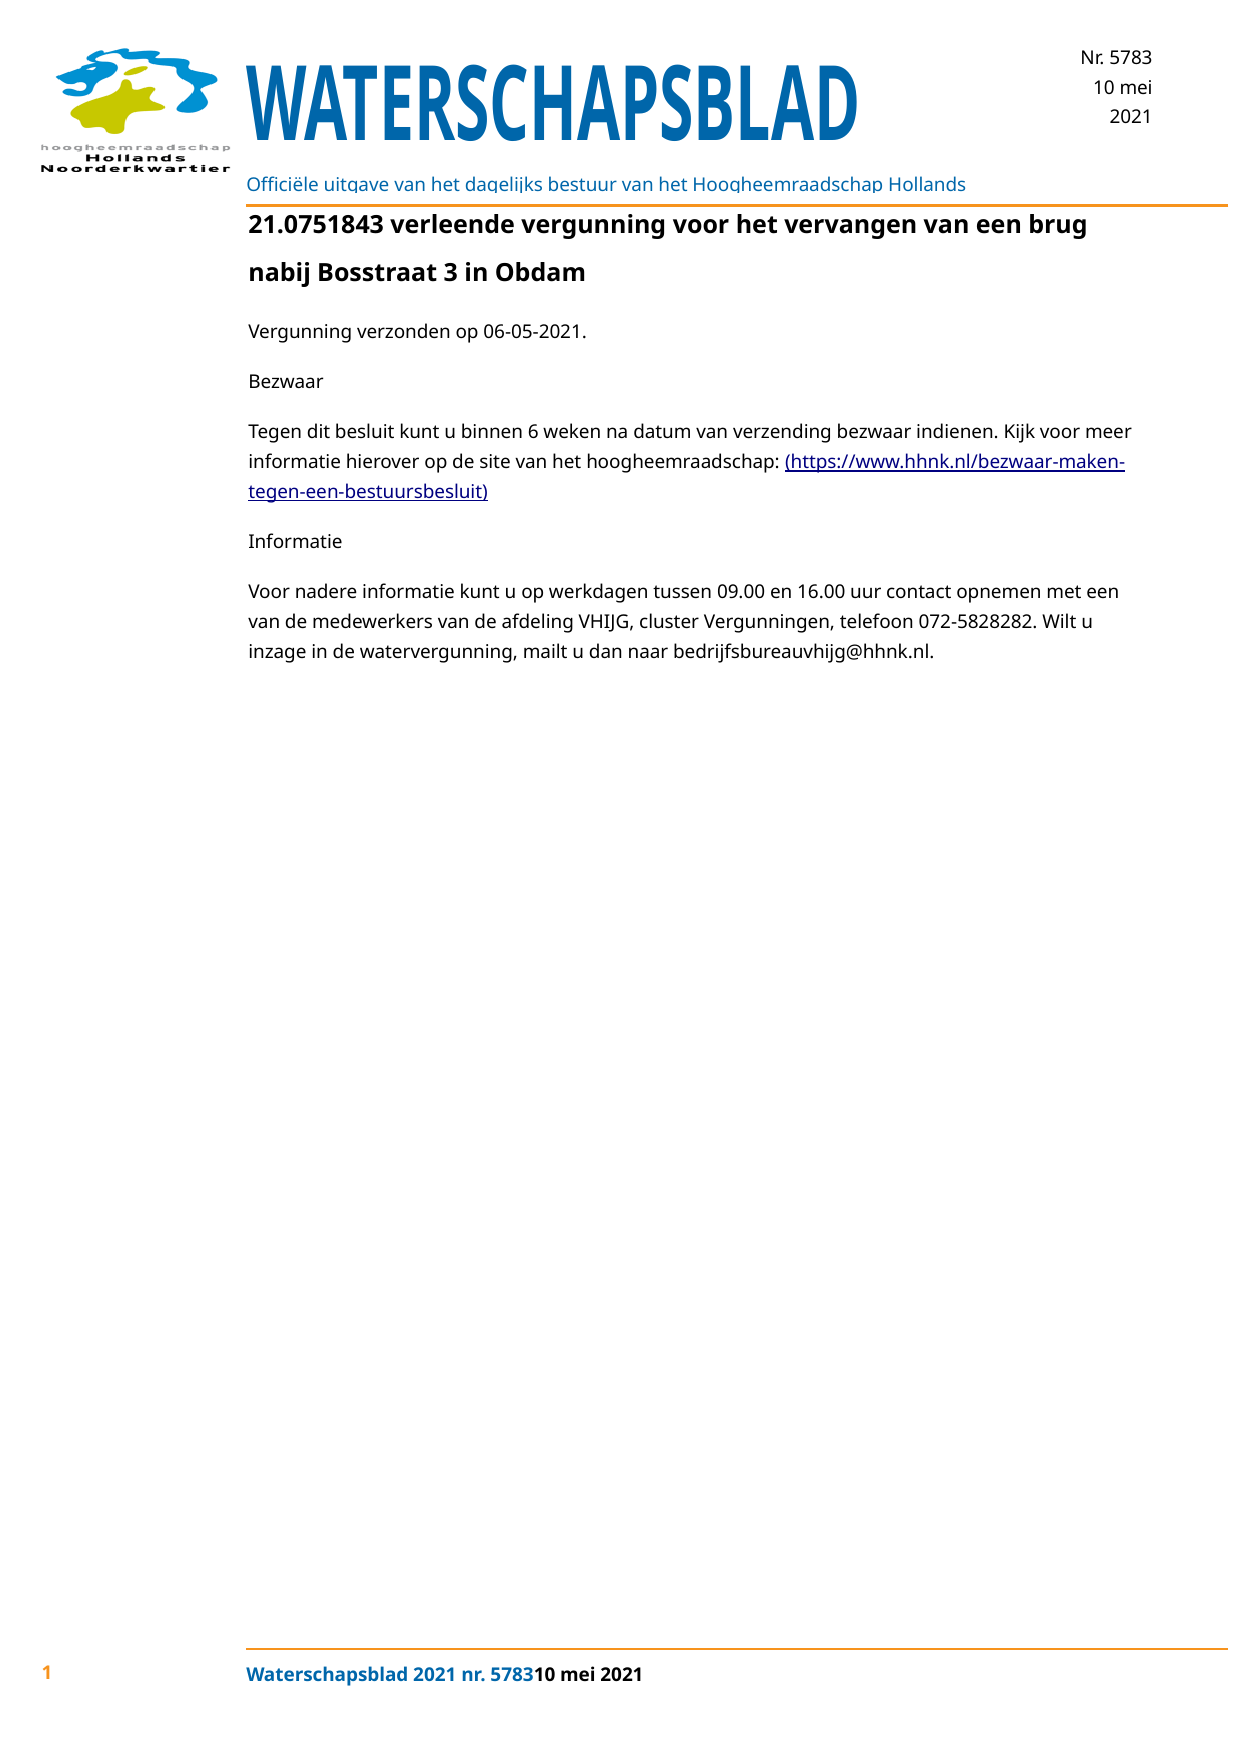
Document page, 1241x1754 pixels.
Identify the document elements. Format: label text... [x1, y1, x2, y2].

text 21.0751843 verleende vergunning voor het vervangen van een brug nabij Bosstraat 3 in Obdam [248, 207, 1152, 288]
text Voor nadere informatie kunt u op werkdagen tussen 09.00 en 16.00 uur contact opnemen met een van de medewerkers van de afdeling VHIJG, cluster Vergunningen, telefoon 072-5828282. Wilt u inzage in de watervergunning, mailt u dan naar bedrijfsbureauvhijg@hhnk.nl. [248, 579, 1152, 664]
text Tegen dit besluit kunt u binnen 6 weken na datum van verzending bezwaar indienen. Kijk voor meer informatie hierover op de site van het hoogheemraadschap: (https://www.hhnk.nl/bezwaar-maken-tegen-een-bestuursbesluit) [248, 419, 1152, 504]
text Vergunning verzonden op 06-05-2021. [248, 318, 1152, 344]
text Informatie [248, 528, 1152, 554]
text Bezwaar [248, 368, 1152, 394]
picture [41, 47, 231, 172]
